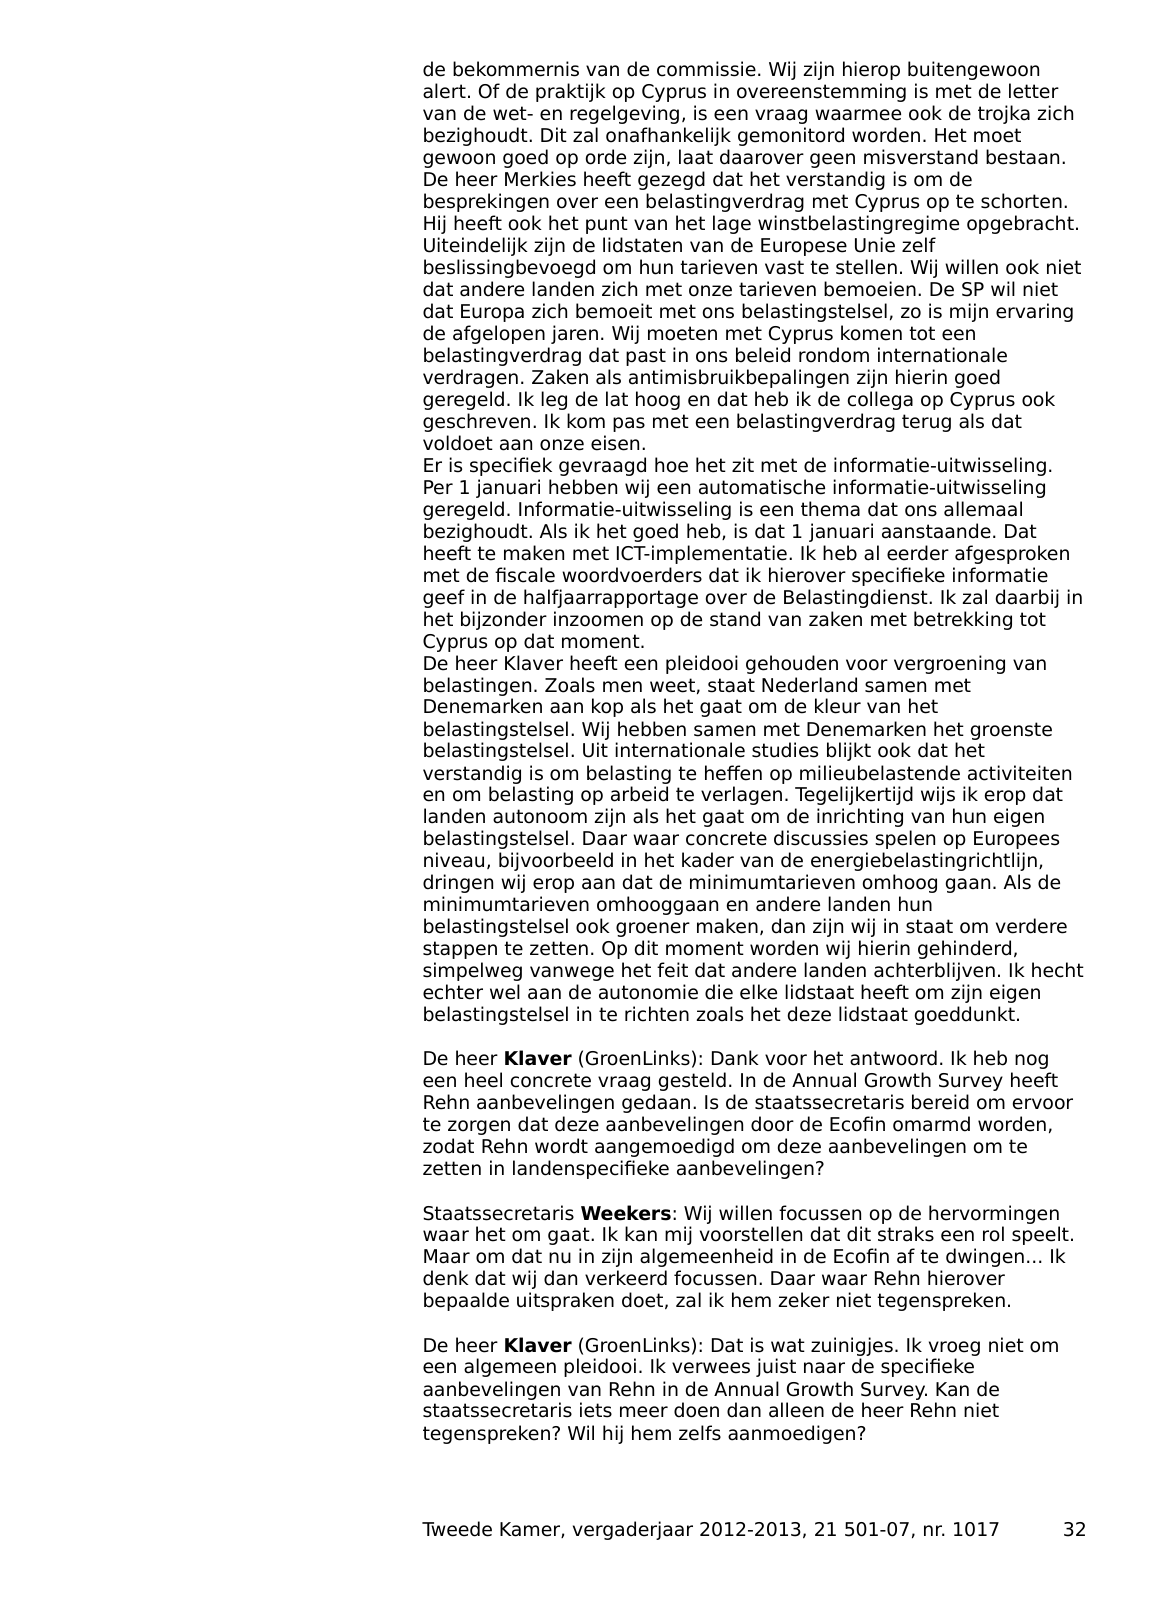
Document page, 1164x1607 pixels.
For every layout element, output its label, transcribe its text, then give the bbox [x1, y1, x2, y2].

text de bekommernis van de commissie. Wij zijn hierop buitengewoon alert. Of de praktijk op Cyprus in overeenstemming is met de letter van de wet- en regelgeving, is een vraag waarmee ook de trojka zich bezighoudt. Dit zal onafhankelijk gemonitord worden. Het moet gewoon goed op orde zijn, laat daarover geen misverstand bestaan. [422, 59, 1087, 169]
text De heer Klaver (GroenLinks): Dank voor het antwoord. Ik heb nog een heel concrete vraag gesteld. In de Annual Growth Survey heeft Rehn aanbevelingen gedaan. Is de staatssecretaris bereid om ervoor te zorgen dat deze aanbevelingen door de Ecofin omarmd worden, zodat Rehn wordt aangemoedigd om deze aanbevelingen om te zetten in landenspecifieke aanbevelingen? [422, 1048, 1087, 1180]
text De heer Klaver (GroenLinks): Dat is wat zuinigjes. Ik vroeg niet om een algemeen pleidooi. Ik verwees juist naar de specifieke aanbevelingen van Rehn in de Annual Growth Survey. Kan de staatssecretaris iets meer doen dan alleen de heer Rehn niet tegenspreken? Wil hij hem zelfs aanmoedigen? [422, 1334, 1087, 1444]
text Staatssecretaris Weekers: Wij willen focussen op de hervormingen waar het om gaat. Ik kan mij voorstellen dat dit straks een rol speelt. Maar om dat nu in zijn algemeenheid in de Ecofin af te dwingen... Ik denk dat wij dan verkeerd focussen. Daar waar Rehn hierover bepaalde uitspraken doet, zal ik hem zeker niet tegenspreken. [422, 1202, 1087, 1312]
text De heer Merkies heeft gezegd dat het verstandig is om de besprekingen over een belastingverdrag met Cyprus op te schorten. Hij heeft ook het punt van het lage winstbelastingregime opgebracht. Uiteindelijk zijn de lidstaten van de Europese Unie zelf beslissingbevoegd om hun tarieven vast te stellen. Wij willen ook niet dat andere landen zich met onze tarieven bemoeien. De SP wil niet dat Europa zich bemoeit met ons belastingstelsel, zo is mijn ervaring de afgelopen jaren. Wij moeten met Cyprus komen tot een belastingverdrag dat past in ons beleid rondom internationale verdragen. Zaken als antimisbruikbepalingen zijn hierin goed geregeld. Ik leg de lat hoog en dat heb ik de collega op Cyprus ook geschreven. Ik kom pas met een belastingverdrag terug als dat voldoet aan onze eisen. [422, 169, 1087, 455]
text Er is specifiek gevraagd hoe het zit met de informatie-uitwisseling. Per 1 januari hebben wij een automatische informatie-uitwisseling geregeld. Informatie-uitwisseling is een thema dat ons allemaal bezighoudt. Als ik het goed heb, is dat 1 januari aanstaande. Dat heeft te maken met ICT-implementatie. Ik heb al eerder afgesproken met de fiscale woordvoerders dat ik hierover specifieke informatie geef in de halfjaarrapportage over de Belastingdienst. Ik zal daarbij in het bijzonder inzoomen op de stand van zaken met betrekking tot Cyprus op dat moment. [422, 455, 1087, 652]
text De heer Klaver heeft een pleidooi gehouden voor vergroening van belastingen. Zoals men weet, staat Nederland samen met Denemarken aan kop als het gaat om de kleur van het belastingstelsel. Wij hebben samen met Denemarken het groenste belastingstelsel. Uit internationale studies blijkt ook dat het verstandig is om belasting te heffen op milieubelastende activiteiten en om belasting op arbeid te verlagen. Tegelijkertijd wijs ik erop dat landen autonoom zijn als het gaat om de inrichting van hun eigen belastingstelsel. Daar waar concrete discussies spelen op Europees niveau, bijvoorbeeld in het kader van de energiebelastingrichtlijn, dringen wij erop aan dat de minimumtarieven omhoog gaan. Als de minimumtarieven omhooggaan en andere landen hun belastingstelsel ook groener maken, dan zijn wij in staat om verdere stappen te zetten. Op dit moment worden wij hierin gehinderd, simpelweg vanwege het feit dat andere landen achterblijven. Ik hecht echter wel aan de autonomie die elke lidstaat heeft om zijn eigen belastingstelsel in te richten zoals het deze lidstaat goeddunkt. [422, 652, 1087, 1026]
